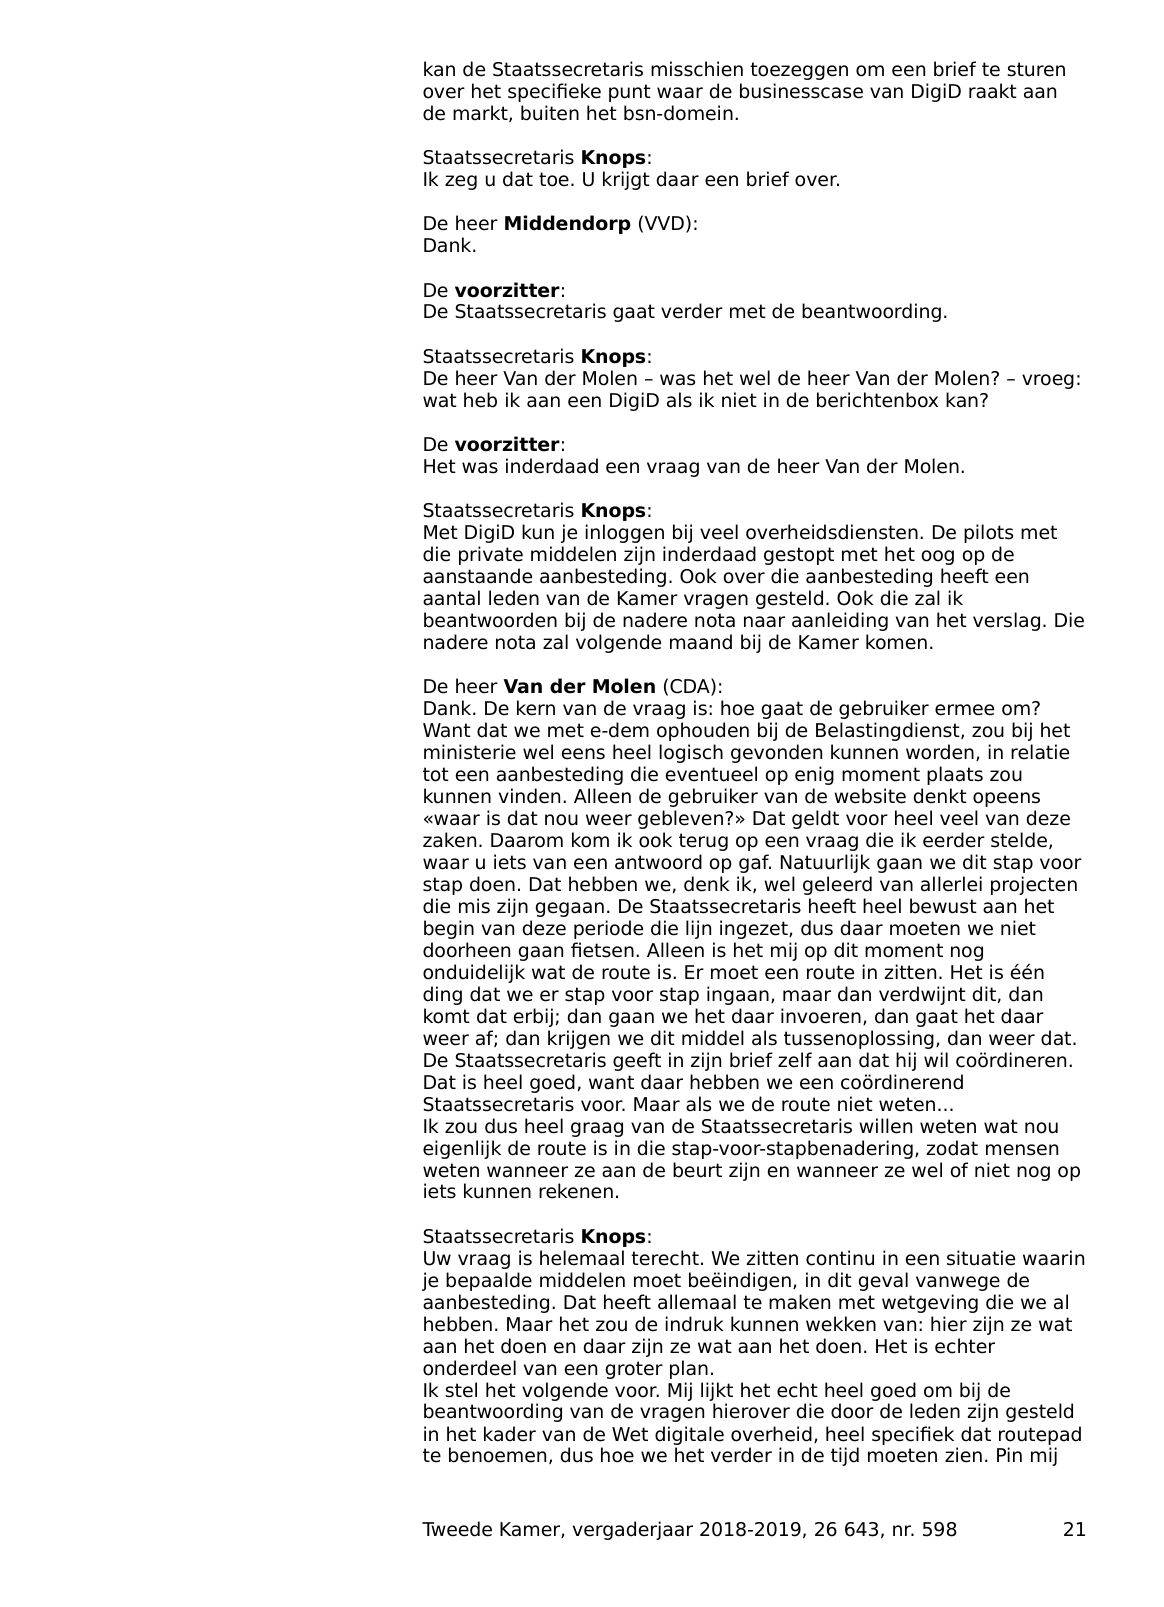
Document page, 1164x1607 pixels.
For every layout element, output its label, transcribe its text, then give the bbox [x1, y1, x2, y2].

text Met DigiD kun je inloggen bij veel overheidsdiensten. De pilots met die private middelen zijn inderdaad gestopt met het oog op de aanstaande aanbesteding. Ook over die aanbesteding heeft een aantal leden van de Kamer vragen gesteld. Ook die zal ik beantwoorden bij de nadere nota naar aanleiding van het verslag. Die nadere nota zal volgende maand bij de Kamer komen. [422, 522, 1087, 654]
text De voorzitter: [422, 434, 1087, 456]
text De voorzitter: [422, 279, 1087, 301]
text kan de Staatssecretaris misschien toezeggen om een brief te sturen over het specifieke punt waar de businesscase van DigiD raakt aan de markt, buiten het bsn-domein. [422, 59, 1087, 125]
text Staatssecretaris Knops: [422, 147, 1087, 169]
text Het was inderdaad een vraag van de heer Van der Molen. [422, 456, 1087, 478]
text Staatssecretaris Knops: [422, 346, 1087, 368]
text De heer Van der Molen – was het wel de heer Van der Molen? – vroeg: wat heb ik aan een DigiD als ik niet in de berichtenbox kan? [422, 368, 1087, 412]
text Dank. [422, 235, 1087, 257]
text Dank. De kern van de vraag is: hoe gaat de gebruiker ermee om? Want dat we met e-dem ophouden bij de Belastingdienst, zou bij het ministerie wel eens heel logisch gevonden kunnen worden, in relatie tot een aanbesteding die eventueel op enig moment plaats zou kunnen vinden. Alleen de gebruiker van de website denkt opeens «waar is dat nou weer gebleven?» Dat geldt voor heel veel van deze zaken. Daarom kom ik ook terug op een vraag die ik eerder stelde, waar u iets van een antwoord op gaf. Natuurlijk gaan we dit stap voor stap doen. Dat hebben we, denk ik, wel geleerd van allerlei projecten die mis zijn gegaan. De Staatssecretaris heeft heel bewust aan het begin van deze periode die lijn ingezet, dus daar moeten we niet doorheen gaan fietsen. Alleen is het mij op dit moment nog onduidelijk wat de route is. Er moet een route in zitten. Het is één ding dat we er stap voor stap ingaan, maar dan verdwijnt dit, dan komt dat erbij; dan gaan we het daar invoeren, dan gaat het daar weer af; dan krijgen we dit middel als tussenoplossing, dan weer dat. De Staatssecretaris geeft in zijn brief zelf aan dat hij wil coördineren. Dat is heel goed, want daar hebben we een coördinerend Staatssecretaris voor. Maar als we de route niet weten... [422, 698, 1087, 1116]
text Staatssecretaris Knops: [422, 500, 1087, 522]
text Uw vraag is helemaal terecht. We zitten continu in een situatie waarin je bepaalde middelen moet beëindigen, in dit geval vanwege de aanbesteding. Dat heeft allemaal te maken met wetgeving die we al hebben. Maar het zou de indruk kunnen wekken van: hier zijn ze wat aan het doen en daar zijn ze wat aan het doen. Het is echter onderdeel van een groter plan. [422, 1248, 1087, 1379]
text De heer Middendorp (VVD): [422, 213, 1087, 235]
text Ik stel het volgende voor. Mij lijkt het echt heel goed om bij de beantwoording van de vragen hierover die door de leden zijn gesteld in het kader van de Wet digitale overheid, heel specifiek dat routepad te benoemen, dus hoe we het verder in de tijd moeten zien. Pin mij [422, 1379, 1087, 1467]
text De Staatssecretaris gaat verder met de beantwoording. [422, 301, 1087, 323]
text Staatssecretaris Knops: [422, 1226, 1087, 1248]
text Ik zeg u dat toe. U krijgt daar een brief over. [422, 169, 1087, 191]
text Ik zou dus heel graag van de Staatssecretaris willen weten wat nou eigenlijk de route is in die stap-voor-stapbenadering, zodat mensen weten wanneer ze aan de beurt zijn en wanneer ze wel of niet nog op iets kunnen rekenen. [422, 1116, 1087, 1203]
text De heer Van der Molen (CDA): [422, 676, 1087, 698]
